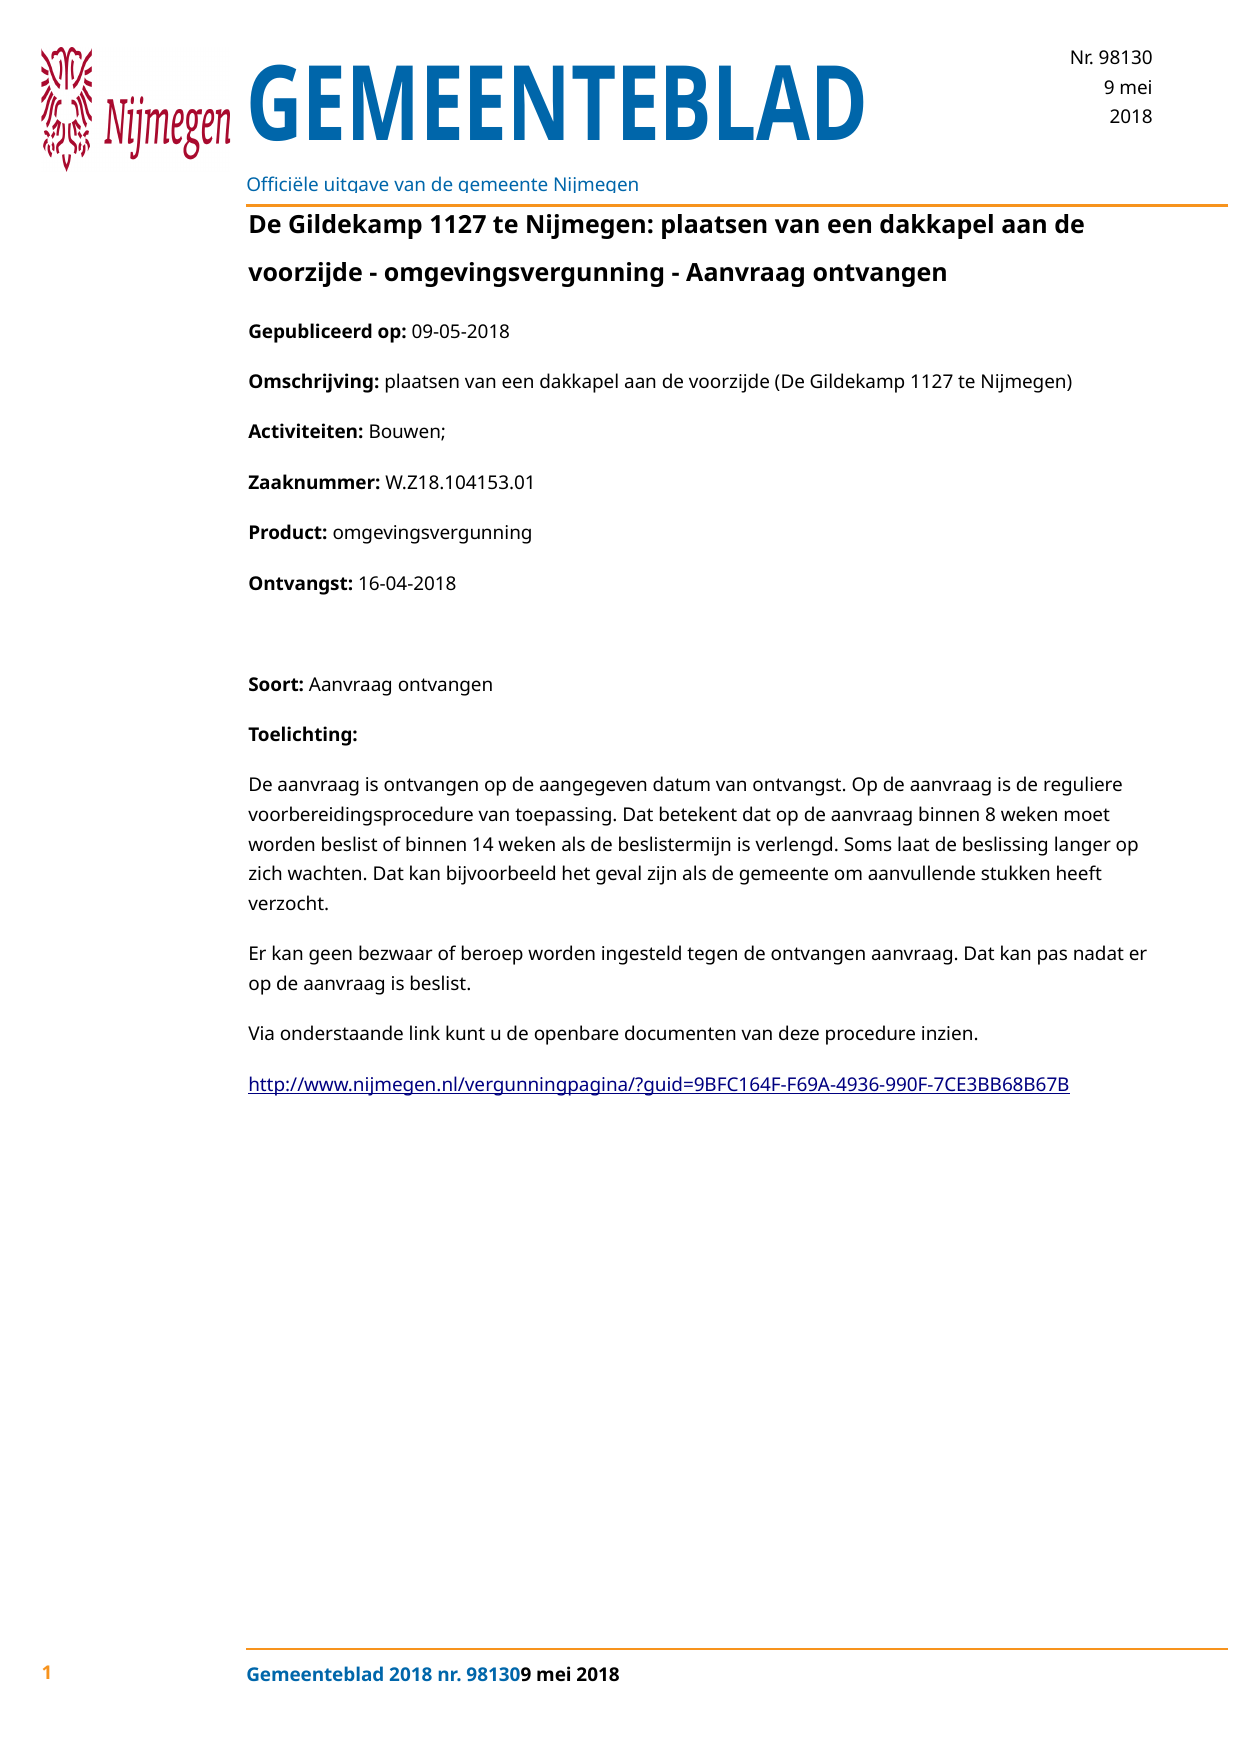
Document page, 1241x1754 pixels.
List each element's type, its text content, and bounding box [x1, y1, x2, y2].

text Er kan geen bezwaar of beroep worden ingesteld tegen de ontvangen aanvraag. Dat kan pas nadat er op de aanvraag is beslist. [248, 940, 1152, 996]
text Gepubliceerd op: 09-05-2018 [248, 318, 1152, 344]
text Activiteiten: Bouwen; [248, 419, 1152, 444]
text Toelichting: [248, 721, 1152, 747]
picture [41, 47, 231, 172]
text De Gildekamp 1127 te Nijmegen: plaatsen van een dakkapel aan de voorzijde - omgevingsvergunning - Aanvraag ontvangen [248, 207, 1152, 288]
text Ontvangst: 16-04-2018 [248, 570, 1152, 596]
text Via onderstaande link kunt u de openbare documenten van deze procedure inzien. [248, 1020, 1152, 1046]
text Zaaknummer: W.Z18.104153.01 [248, 469, 1152, 495]
text De aanvraag is ontvangen op de aangegeven datum van ontvangst. Op de aanvraag is de reguliere voorbereidingsprocedure van toepassing. Dat betekent dat op de aanvraag binnen 8 weken moet worden beslist of binnen 14 weken als de beslistermijn is verlengd. Soms laat de beslissing langer op zich wachten. Dat kan bijvoorbeeld het geval zijn als de gemeente om aanvullende stukken heeft verzocht. [248, 772, 1152, 916]
text Soort: Aanvraag ontvangen [248, 671, 1152, 697]
text http://www.nijmegen.nl/vergunningpagina/?guid=9BFC164F-F69A-4936-990F-7CE3BB68B67B [248, 1071, 1152, 1097]
text Product: omgevingsvergunning [248, 519, 1152, 545]
text Omschrijving: plaatsen van een dakkapel aan de voorzijde (De Gildekamp 1127 te Nijmegen) [248, 368, 1152, 394]
